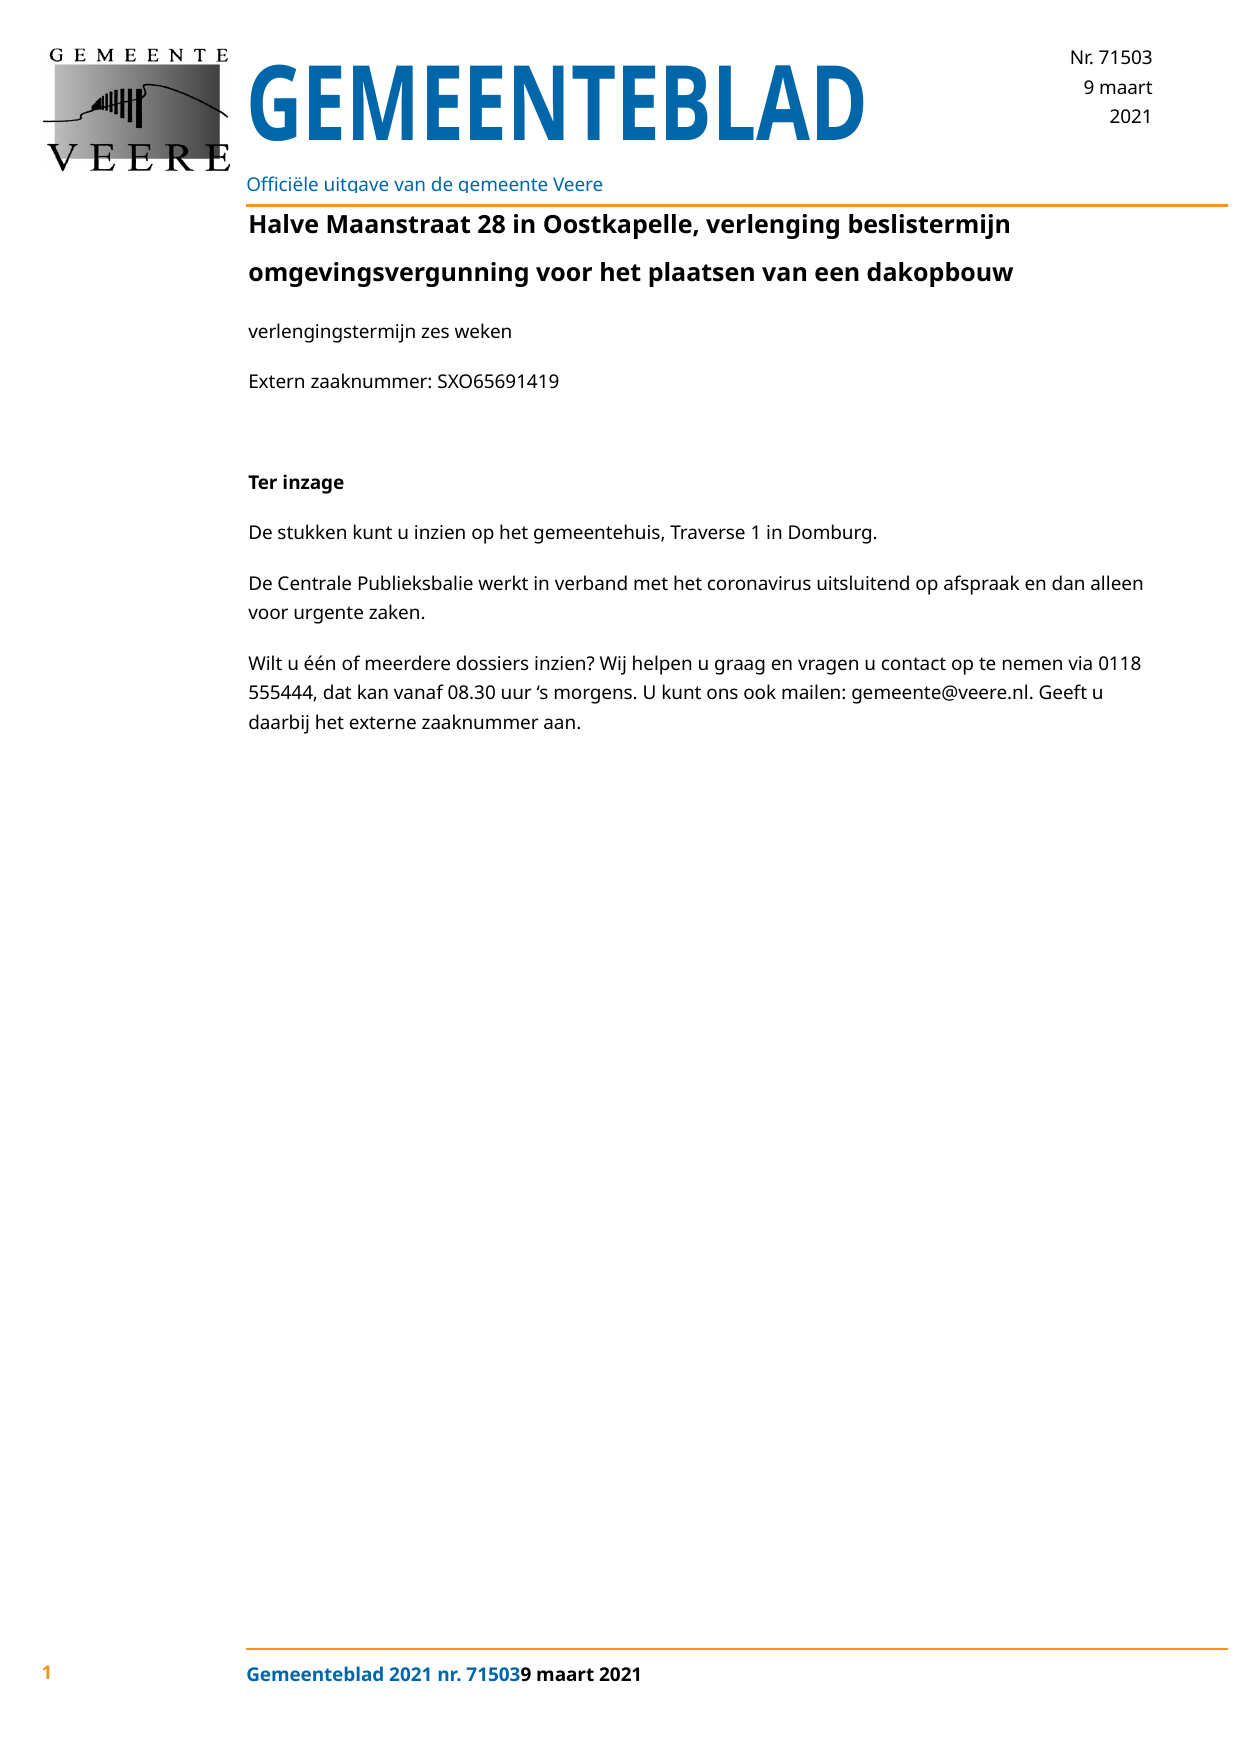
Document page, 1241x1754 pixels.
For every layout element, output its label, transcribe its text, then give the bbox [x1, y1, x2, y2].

text Wilt u één of meerdere dossiers inzien? Wij helpen u graag en vragen u contact op te nemen via 0118 555444, dat kan vanaf 08.30 uur ‘s morgens. U kunt ons ook mailen: gemeente@veere.nl. Geeft u daarbij het externe zaaknummer aan. [248, 650, 1152, 735]
text Ter inzage [248, 469, 1152, 495]
text De Centrale Publieksbalie werkt in verband met het coronavirus uitsluitend op afspraak en dan alleen voor urgente zaken. [248, 570, 1152, 625]
text Extern zaaknummer: SXO65691419 [248, 368, 1152, 394]
text verlengingstermijn zes weken [248, 318, 1152, 344]
text De stukken kunt u inzien op het gemeentehuis, Traverse 1 in Domburg. [248, 519, 1152, 545]
text Halve Maanstraat 28 in Oostkapelle, verlenging beslistermijn omgevingsvergunning voor het plaatsen van een dakopbouw [248, 207, 1152, 288]
picture [41, 47, 231, 172]
